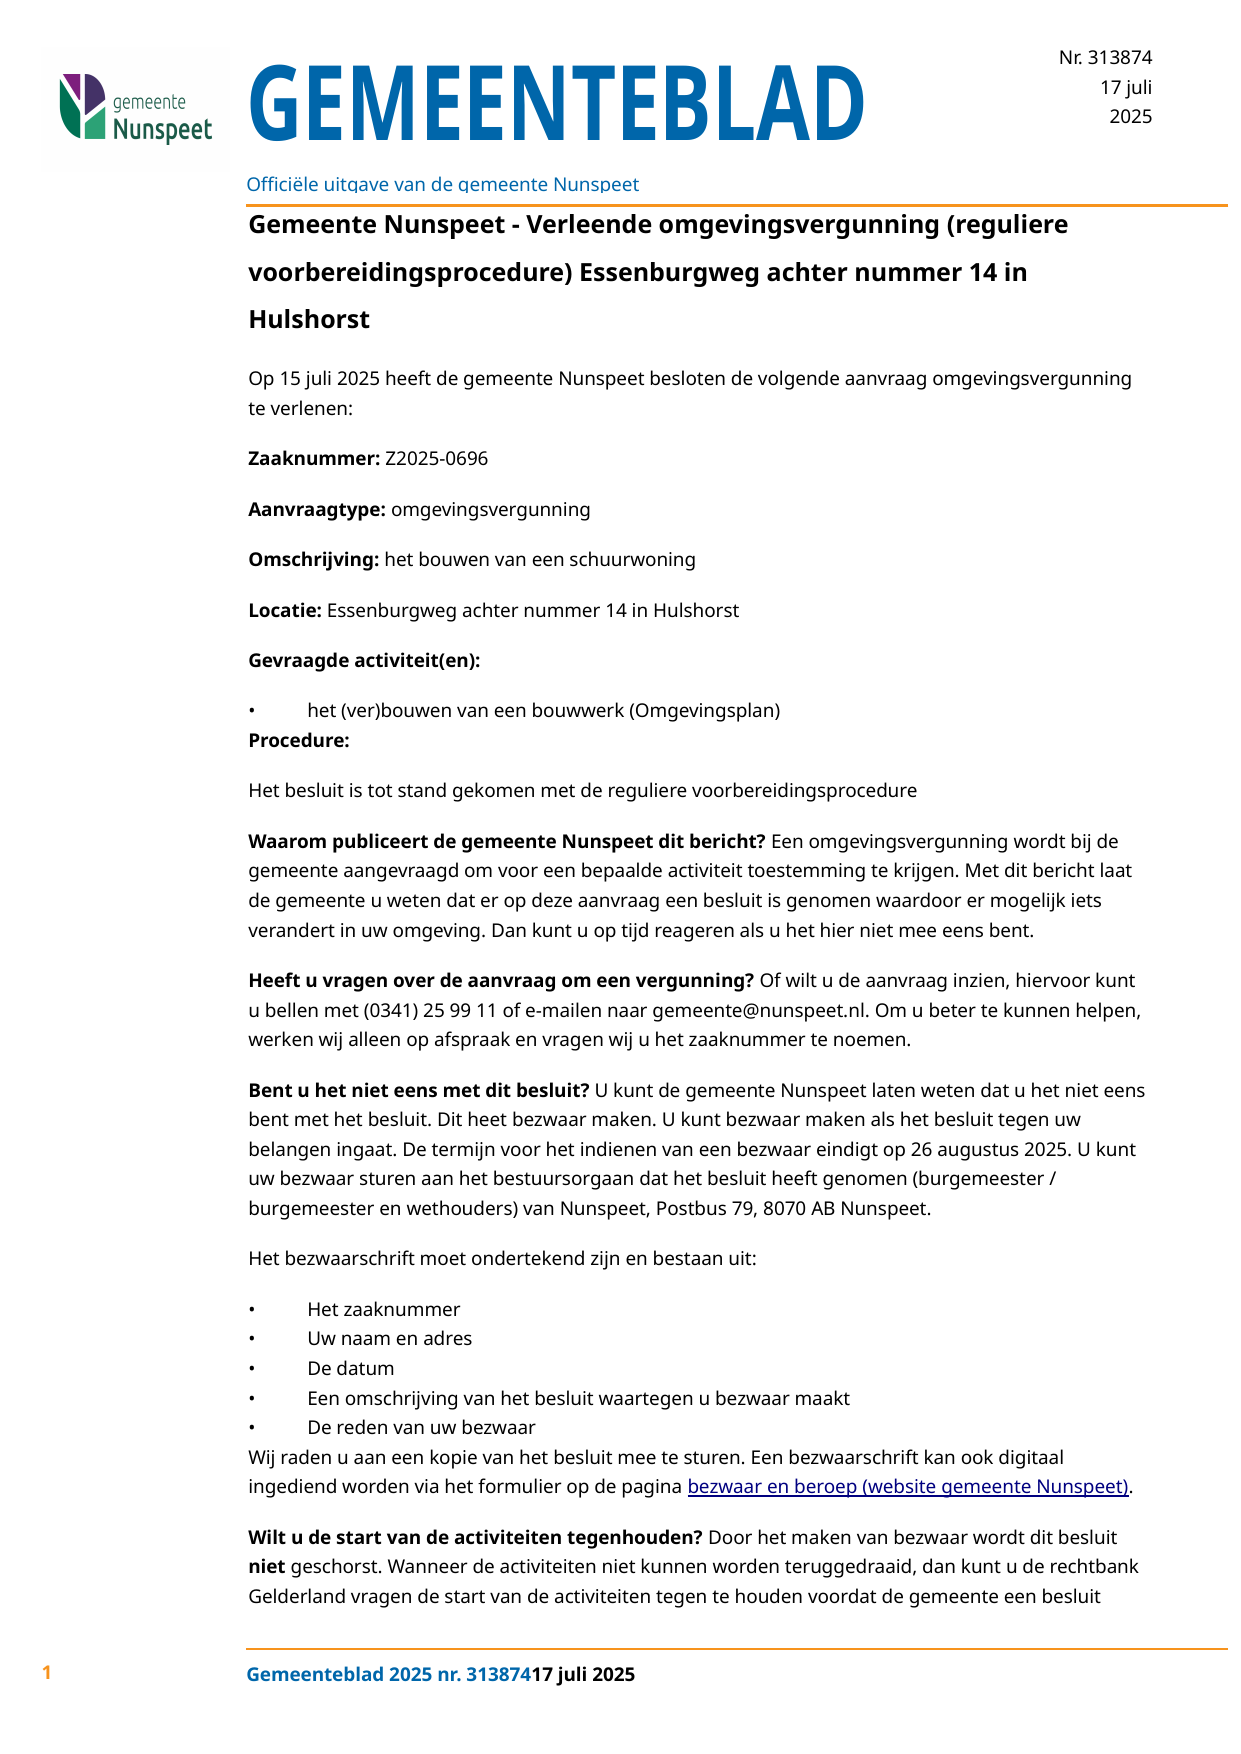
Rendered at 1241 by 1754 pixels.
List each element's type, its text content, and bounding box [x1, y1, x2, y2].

list De reden van uw bezwaar [248, 1414, 1152, 1440]
text Heeft u vragen over de aanvraag om een vergunning? Of wilt u de aanvraag inzien, hiervoor kunt u bellen met (0341) 25 99 11 of e-mailen naar gemeente@nunspeet.nl. Om u beter te kunnen helpen, werken wij alleen op afspraak en vragen wij u het zaaknummer te noemen. [248, 967, 1152, 1052]
text Zaaknummer: Z2025-0696 [248, 446, 1152, 471]
text Bent u het niet eens met dit besluit? U kunt de gemeente Nunspeet laten weten dat u het niet eens bent met het besluit. Dit heet bezwaar maken. U kunt bezwaar maken als het besluit tegen uw belangen ingaat. De termijn voor het indienen van een bezwaar eindigt op 26 augustus 2025. U kunt uw bezwaar sturen aan het bestuursorgaan dat het besluit heeft genomen (burgemeester / burgemeester en wethouders) van Nunspeet, Postbus 79, 8070 AB Nunspeet. [248, 1077, 1152, 1221]
text Gevraagde activiteit(en): [248, 647, 1152, 673]
list Uw naam en adres [248, 1326, 1152, 1351]
text Het bezwaarschrift moet ondertekend zijn en bestaan uit: [248, 1246, 1152, 1271]
text Gemeente Nunspeet - Verleende omgevingsvergunning (reguliere voorbereidingsprocedure) Essenburgweg achter nummer 14 in Hulshorst [248, 207, 1152, 336]
picture [41, 47, 231, 172]
list Het zaaknummer [248, 1296, 1152, 1322]
text Waarom publiceert de gemeente Nunspeet dit bericht? Een omgevingsvergunning wordt bij de gemeente aangevraagd om voor een bepaalde activiteit toestemming te krijgen. Met dit bericht laat de gemeente u weten dat er op deze aanvraag een besluit is genomen waardoor er mogelijk iets verandert in uw omgeving. Dan kunt u op tijd reageren als u het hier niet mee eens bent. [248, 828, 1152, 942]
text Locatie: Essenburgweg achter nummer 14 in Hulshorst [248, 597, 1152, 622]
text Wilt u de start van de activiteiten tegenhouden? Door het maken van bezwaar wordt dit besluit niet geschorst. Wanneer de activiteiten niet kunnen worden teruggedraaid, dan kunt u de rechtbank Gelderland vragen de start van de activiteiten tegen te houden voordat de gemeente een besluit [248, 1524, 1152, 1609]
text Procedure: [248, 727, 1152, 753]
text Wij raden u aan een kopie van het besluit mee te sturen. Een bezwaarschrift kan ook digitaal ingediend worden via het formulier op de pagina bezwaar en beroep (website gemeente Nunspeet). [248, 1444, 1152, 1499]
text Aanvraagtype: omgevingsvergunning [248, 496, 1152, 522]
text Het besluit is tot stand gekomen met de reguliere voorbereidingsprocedure [248, 778, 1152, 803]
list het (ver)bouwen van een bouwwerk (Omgevingsplan) [248, 698, 1152, 723]
list Een omschrijving van het besluit waartegen u bezwaar maakt [248, 1385, 1152, 1410]
text Omschrijving: het bouwen van een schuurwoning [248, 546, 1152, 572]
text Op 15 juli 2025 heeft de gemeente Nunspeet besloten de volgende aanvraag omgevingsvergunning te verlenen: [248, 366, 1152, 421]
list De datum [248, 1355, 1152, 1381]
